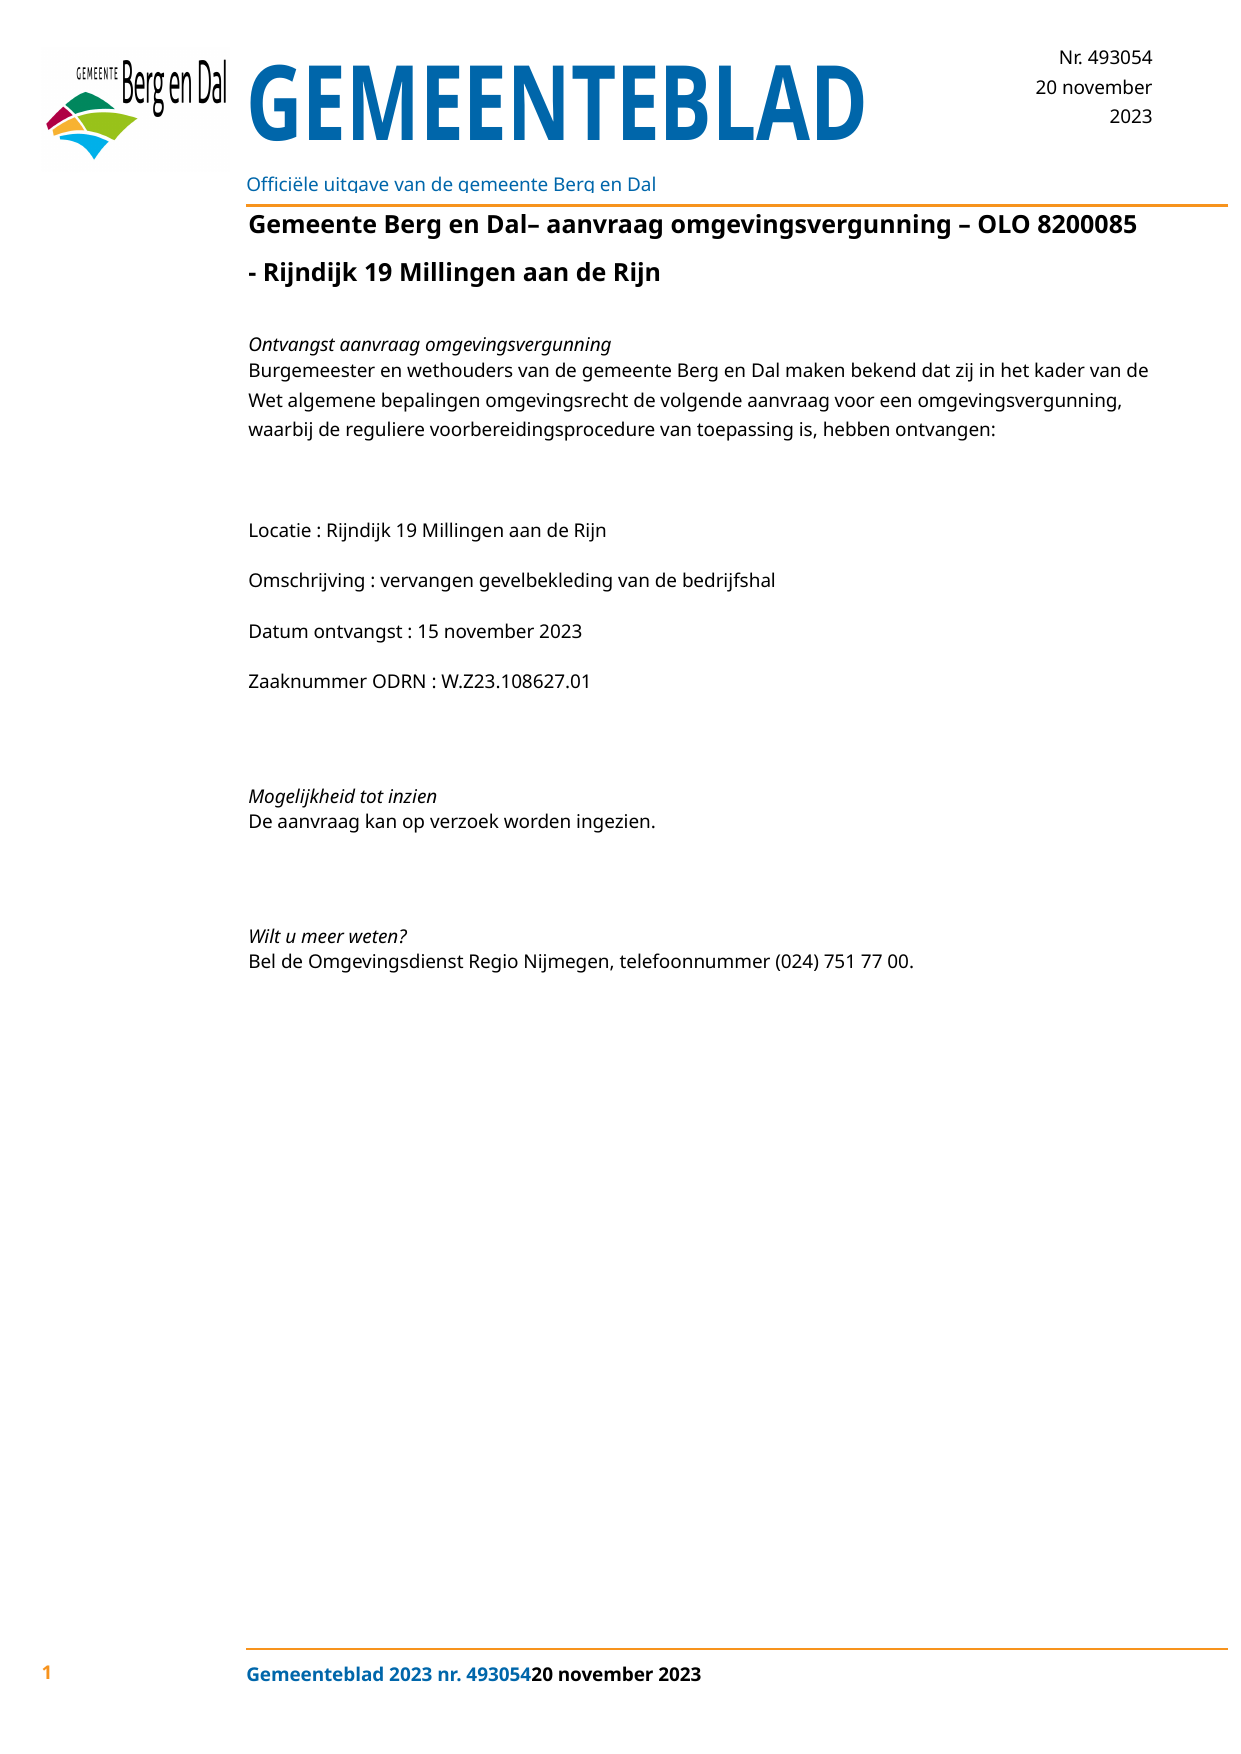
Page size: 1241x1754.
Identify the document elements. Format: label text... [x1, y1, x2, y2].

text Bel de Omgevingsdienst Regio Nijmegen, telefoonnummer (024) 751 77 00. [248, 949, 1152, 974]
text Gemeente Berg en Dal– aanvraag omgevingsvergunning – OLO 8200085 - Rijndijk 19 Millingen aan de Rijn [248, 207, 1152, 288]
text Burgemeester en wethouders van de gemeente Berg en Dal maken bekend dat zij in het kader van de Wet algemene bepalingen omgevingsrecht de volgende aanvraag voor een omgevingsvergunning, waarbij de reguliere voorbereidingsprocedure van toepassing is, hebben ontvangen: [248, 357, 1152, 442]
text Locatie : Rijndijk 19 Millingen aan de Rijn [248, 517, 1152, 543]
text Wilt u meer weten? [248, 923, 1152, 949]
text Datum ontvangst : 15 november 2023 [248, 618, 1152, 644]
text Zaaknummer ODRN : W.Z23.108627.01 [248, 668, 1152, 694]
text Ontvangst aanvraag omgevingsvergunning [248, 331, 1152, 357]
picture [41, 47, 231, 172]
text De aanvraag kan op verzoek worden ingezien. [248, 808, 1152, 834]
text Mogelijkheid tot inzien [248, 783, 1152, 808]
text Omschrijving : vervangen gevelbekleding van de bedrijfshal [248, 568, 1152, 593]
